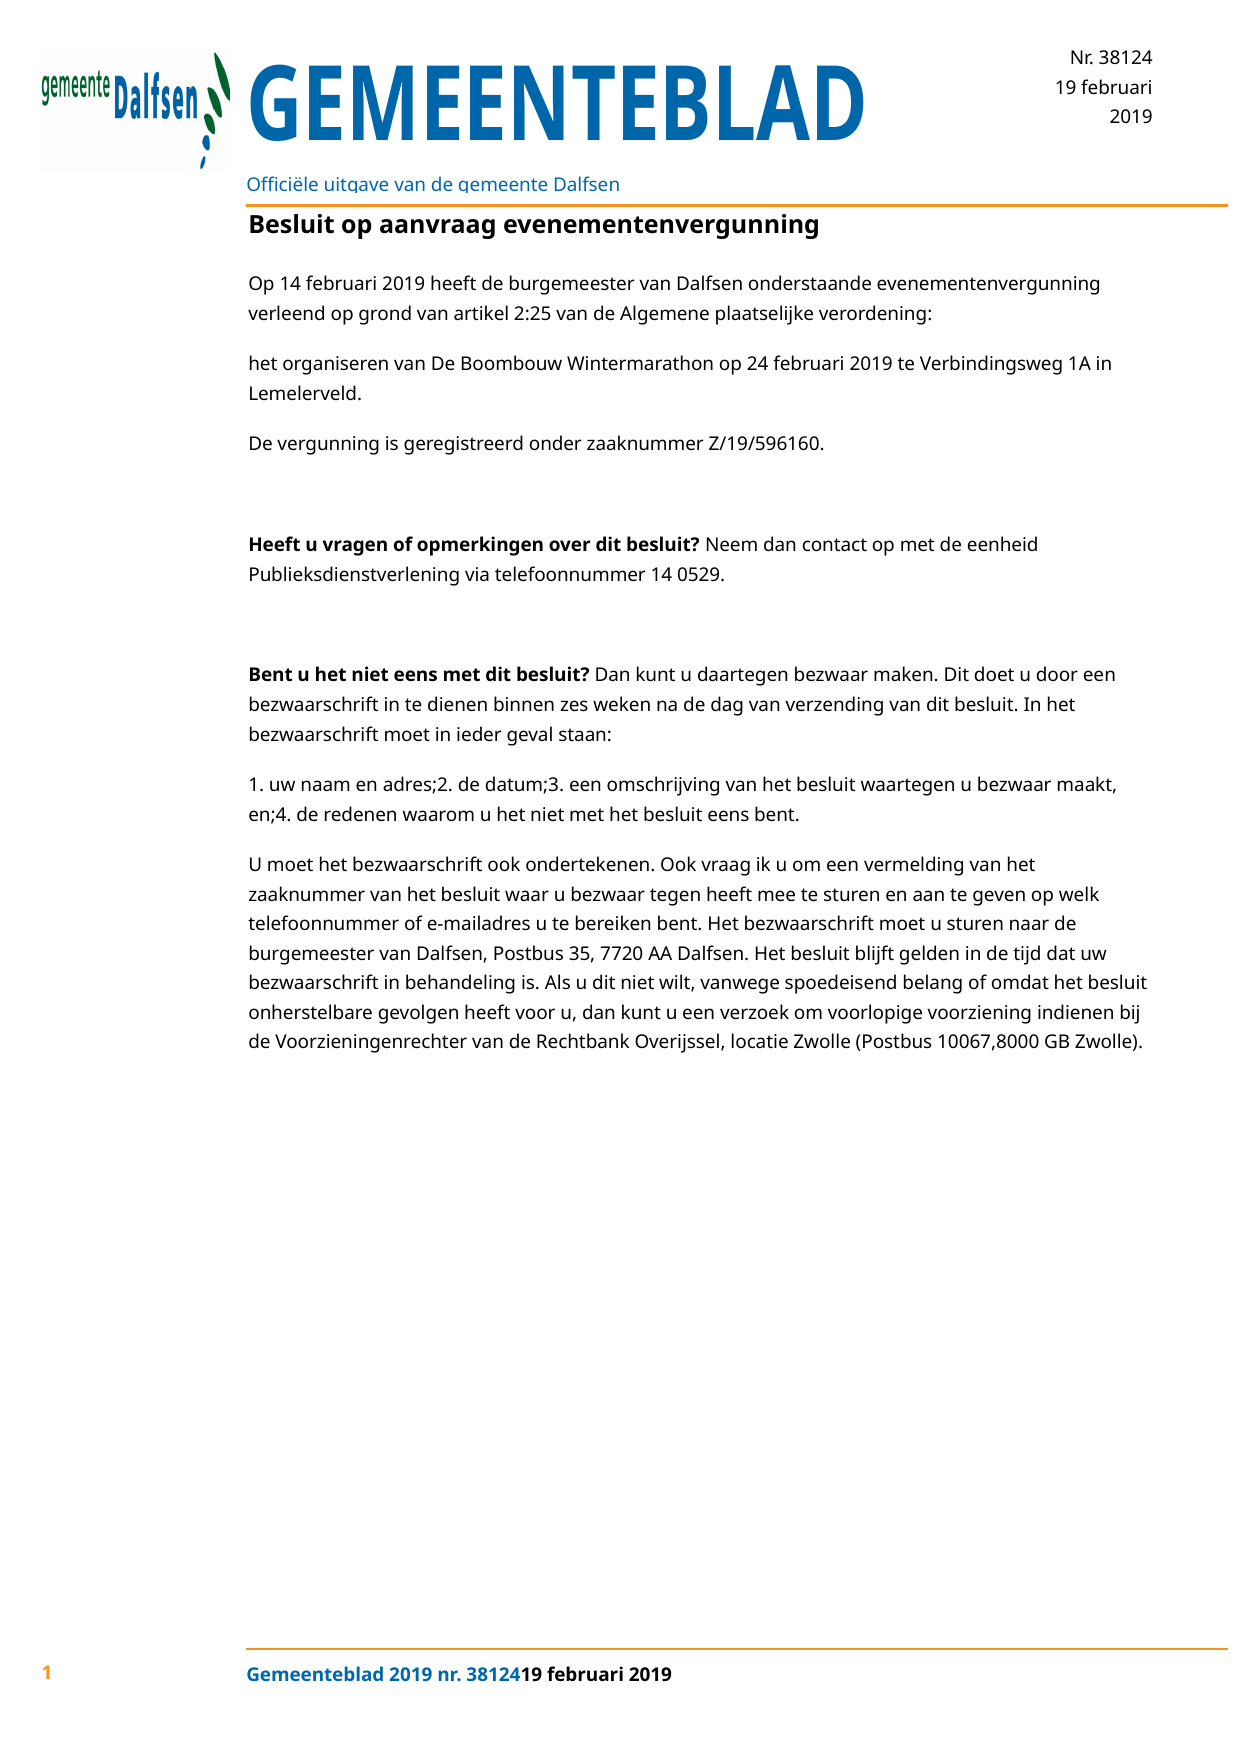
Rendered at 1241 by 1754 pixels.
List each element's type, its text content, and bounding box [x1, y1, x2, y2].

text U moet het bezwaarschrift ook ondertekenen. Ook vraag ik u om een vermelding van het zaaknummer van het besluit waar u bezwaar tegen heeft mee te sturen en aan te geven op welk telefoonnummer of e-mailadres u te bereiken bent. Het bezwaarschrift moet u sturen naar de burgemeester van Dalfsen, Postbus 35, 7720 AA Dalfsen. Het besluit blijft gelden in de tijd dat uw bezwaarschrift in behandeling is. Als u dit niet wilt, vanwege spoedeisend belang of omdat het besluit onherstelbare gevolgen heeft voor u, dan kunt u een verzoek om voorlopige voorziening indienen bij de Voorzieningenrechter van de Rechtbank Overijssel, locatie Zwolle (Postbus 10067,8000 GB Zwolle). [248, 851, 1152, 1054]
text Heeft u vragen of opmerkingen over dit besluit? Neem dan contact op met de eenheid Publieksdienstverlening via telefoonnummer 14 0529. [248, 531, 1152, 586]
picture [41, 47, 231, 172]
text Op 14 februari 2019 heeft de burgemeester van Dalfsen onderstaande evenementenvergunning verleend op grond van artikel 2:25 van de Algemene plaatselijke verordening: [248, 270, 1152, 326]
text 1. uw naam en adres;2. de datum;3. een omschrijving van het besluit waartegen u bezwaar maakt, en;4. de redenen waarom u het niet met het besluit eens bent. [248, 771, 1152, 826]
text het organiseren van De Boombouw Wintermarathon op 24 februari 2019 te Verbindingsweg 1A in Lemelerveld. [248, 350, 1152, 406]
text De vergunning is geregistreerd onder zaaknummer Z/19/596160. [248, 430, 1152, 456]
text Besluit op aanvraag evenementenvergunning [248, 207, 1152, 241]
text Bent u het niet eens met dit besluit? Dan kunt u daartegen bezwaar maken. Dit doet u door een bezwaarschrift in te dienen binnen zes weken na de dag van verzending van dit besluit. In het bezwaarschrift moet in ieder geval staan: [248, 662, 1152, 746]
